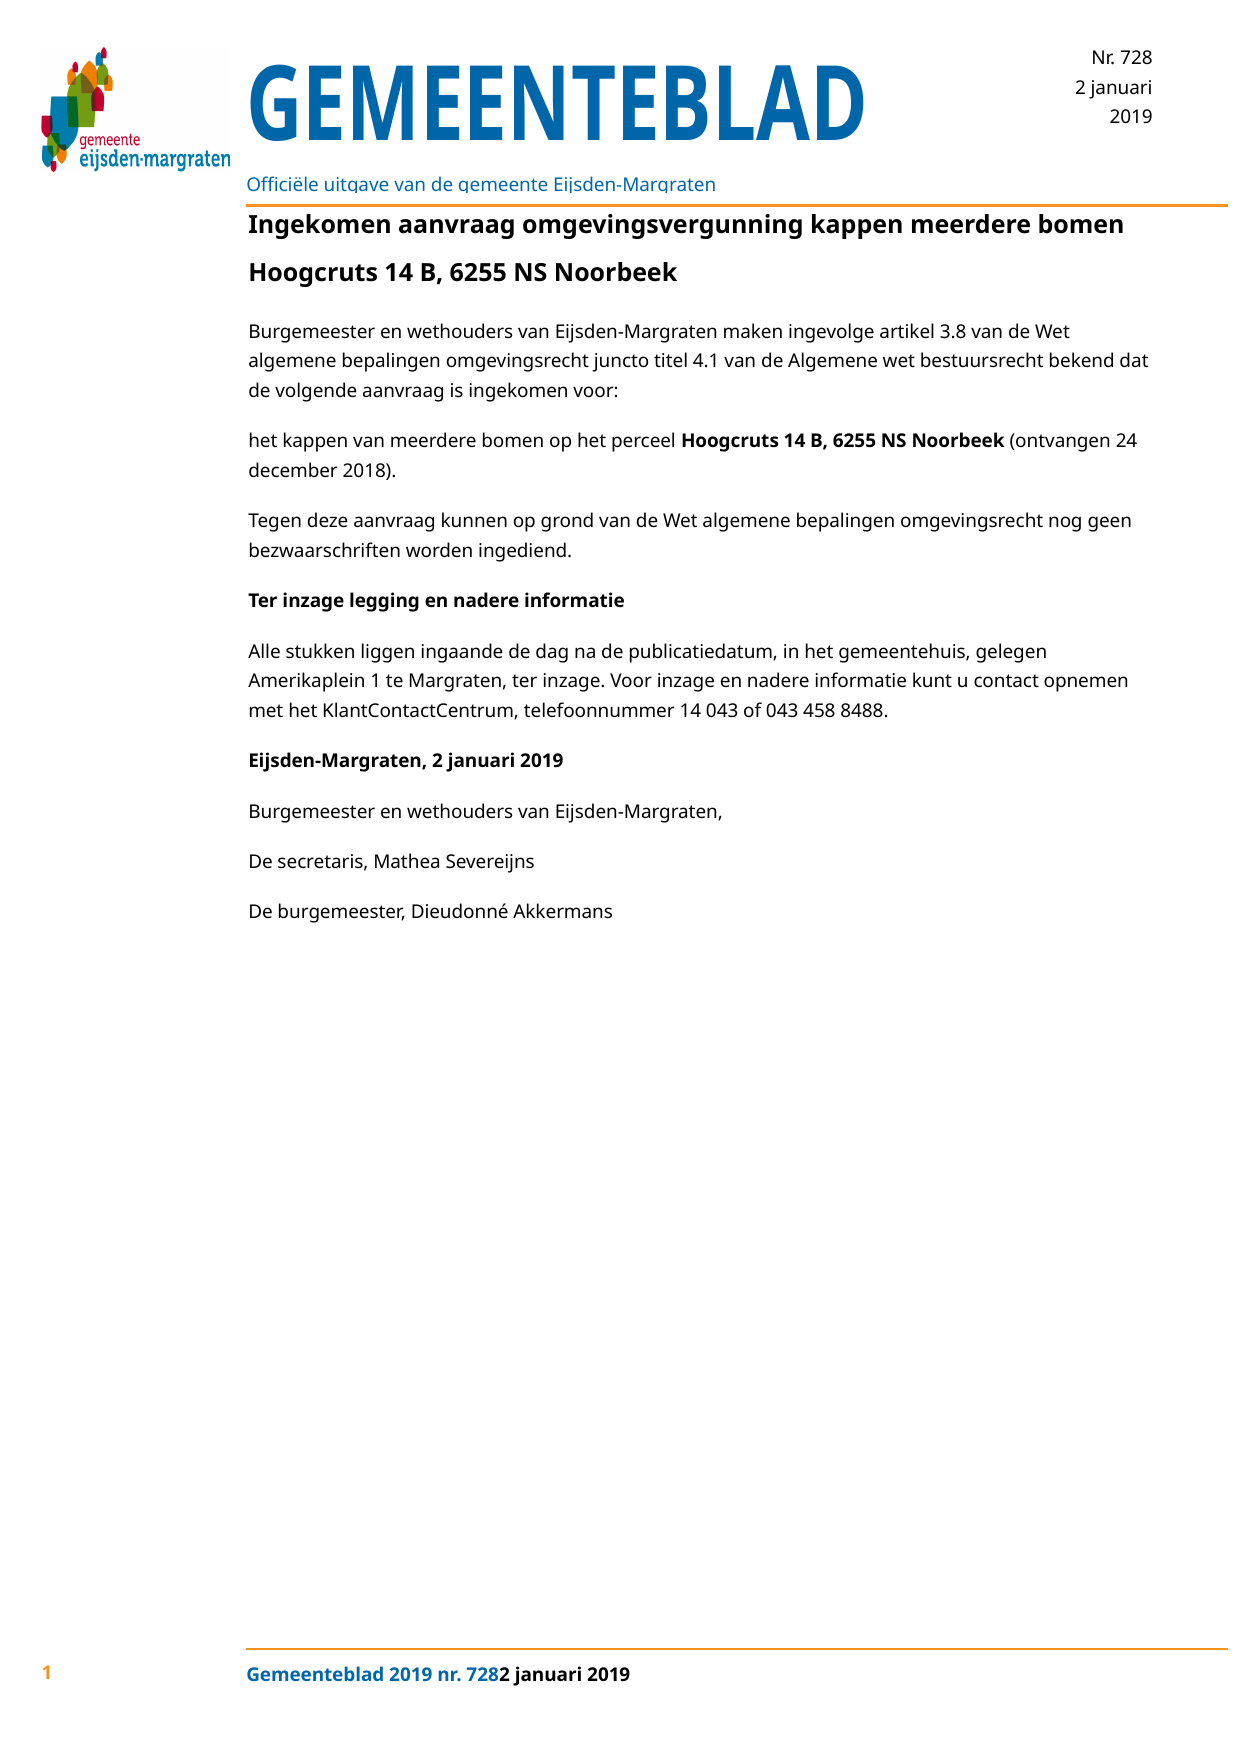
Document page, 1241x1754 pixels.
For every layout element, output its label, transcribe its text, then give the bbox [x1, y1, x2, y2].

text Eijsden-Margraten, 2 januari 2019 [248, 747, 1152, 773]
text Alle stukken liggen ingaande de dag na de publicatiedatum, in het gemeentehuis, gelegen Amerikaplein 1 te Margraten, ter inzage. Voor inzage en nadere informatie kunt u contact opnemen met het KlantContactCentrum, telefoonnummer 14 043 of 043 458 8488. [248, 638, 1152, 723]
text De secretaris, Mathea Severeijns [248, 848, 1152, 874]
picture [41, 47, 231, 172]
text het kappen van meerdere bomen op het perceel Hoogcruts 14 B, 6255 NS Noorbeek (ontvangen 24 december 2018). [248, 427, 1152, 483]
text Ingekomen aanvraag omgevingsvergunning kappen meerdere bomen Hoogcruts 14 B, 6255 NS Noorbeek [248, 207, 1152, 288]
text Burgemeester en wethouders van Eijsden-Margraten maken ingevolge artikel 3.8 van de Wet algemene bepalingen omgevingsrecht juncto titel 4.1 van de Algemene wet bestuursrecht bekend dat de volgende aanvraag is ingekomen voor: [248, 318, 1152, 403]
text Ter inzage legging en nadere informatie [248, 587, 1152, 613]
text De burgemeester, Dieudonné Akkermans [248, 899, 1152, 924]
text Burgemeester en wethouders van Eijsden-Margraten, [248, 798, 1152, 824]
text Tegen deze aanvraag kunnen op grond van de Wet algemene bepalingen omgevingsrecht nog geen bezwaarschriften worden ingediend. [248, 507, 1152, 563]
